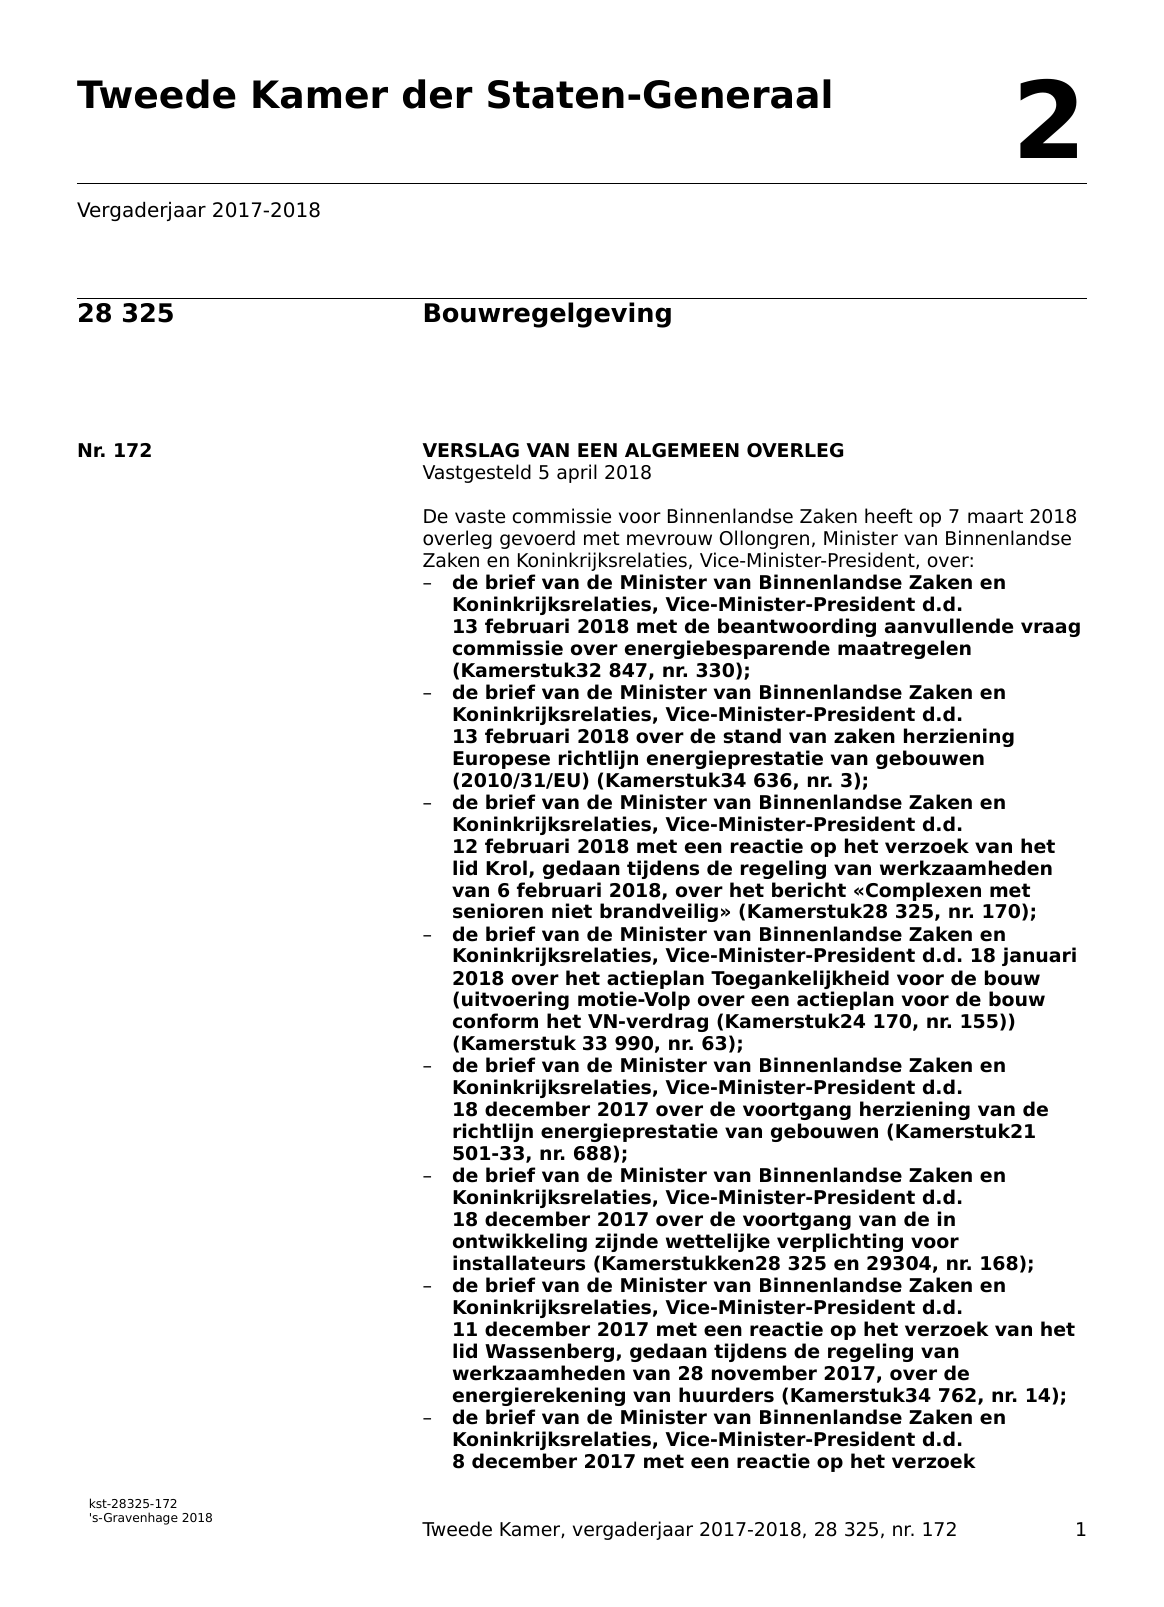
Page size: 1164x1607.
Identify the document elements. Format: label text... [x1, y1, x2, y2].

table_cell Vergaderjaar 2017-2018 [77, 184, 1087, 298]
subtitle 28 325 Bouwregelgeving [77, 299, 1087, 329]
text – de brief van de Minister van Binnenlandse Zaken en Koninkrijksrelaties, Vice-Minister-President d.d. 13 februari 2018 met de beantwoording aanvullende vraag commissie over energiebesparende maatregelen (Kamerstuk32 847, nr. 330); [422, 572, 1087, 682]
table_header 2 [886, 59, 1087, 183]
text – de brief van de Minister van Binnenlandse Zaken en Koninkrijksrelaties, Vice-Minister-President d.d. 8 december 2017 met een reactie op het verzoek [422, 1407, 1087, 1473]
text – de brief van de Minister van Binnenlandse Zaken en Koninkrijksrelaties, Vice-Minister-President d.d. 12 februari 2018 met een reactie op het verzoek van het lid Krol, gedaan tijdens de regeling van werkzaamheden van 6 februari 2018, over het bericht «Complexen met senioren niet brandveilig» (Kamerstuk28 325, nr. 170); [422, 792, 1087, 923]
text – de brief van de Minister van Binnenlandse Zaken en Koninkrijksrelaties, Vice-Minister-President d.d. 18 december 2017 over de voortgang herziening van de richtlijn energieprestatie van gebouwen (Kamerstuk21 501-33, nr. 688); [422, 1055, 1087, 1165]
text De vaste commissie voor Binnenlandse Zaken heeft op 7 maart 2018 overleg gevoerd met mevrouw Ollongren, Minister van Binnenlandse Zaken en Koninkrijksrelaties, Vice-Minister-President, over: [422, 506, 1087, 572]
table_header Tweede Kamer der Staten-Generaal [77, 59, 886, 183]
text Vastgesteld 5 april 2018 [422, 462, 1087, 484]
text kst-28325-172 [88, 1497, 323, 1511]
text – de brief van de Minister van Binnenlandse Zaken en Koninkrijksrelaties, Vice-Minister-President d.d. 13 februari 2018 over de stand van zaken herziening Europese richtlijn energieprestatie van gebouwen (2010/31/EU) (Kamerstuk34 636, nr. 3); [422, 682, 1087, 792]
text – de brief van de Minister van Binnenlandse Zaken en Koninkrijksrelaties, Vice-Minister-President d.d. 11 december 2017 met een reactie op het verzoek van het lid Wassenberg, gedaan tijdens de regeling van werkzaamheden van 28 november 2017, over de energierekening van huurders (Kamerstuk34 762, nr. 14); [422, 1275, 1087, 1407]
subtitle Nr. 172 VERSLAG VAN EEN ALGEMEEN OVERLEG [77, 440, 1087, 462]
text 's-Gravenhage 2018 [88, 1511, 323, 1525]
text – de brief van de Minister van Binnenlandse Zaken en Koninkrijksrelaties, Vice-Minister-President d.d. 18 december 2017 over de voortgang van de in ontwikkeling zijnde wettelijke verplichting voor installateurs (Kamerstukken28 325 en 29304, nr. 168); [422, 1165, 1087, 1275]
text – de brief van de Minister van Binnenlandse Zaken en Koninkrijksrelaties, Vice-Minister-President d.d. 18 januari 2018 over het actieplan Toegankelijkheid voor de bouw (uitvoering motie-Volp over een actieplan voor de bouw conform het VN-verdrag (Kamerstuk24 170, nr. 155)) (Kamerstuk 33 990, nr. 63); [422, 923, 1087, 1055]
